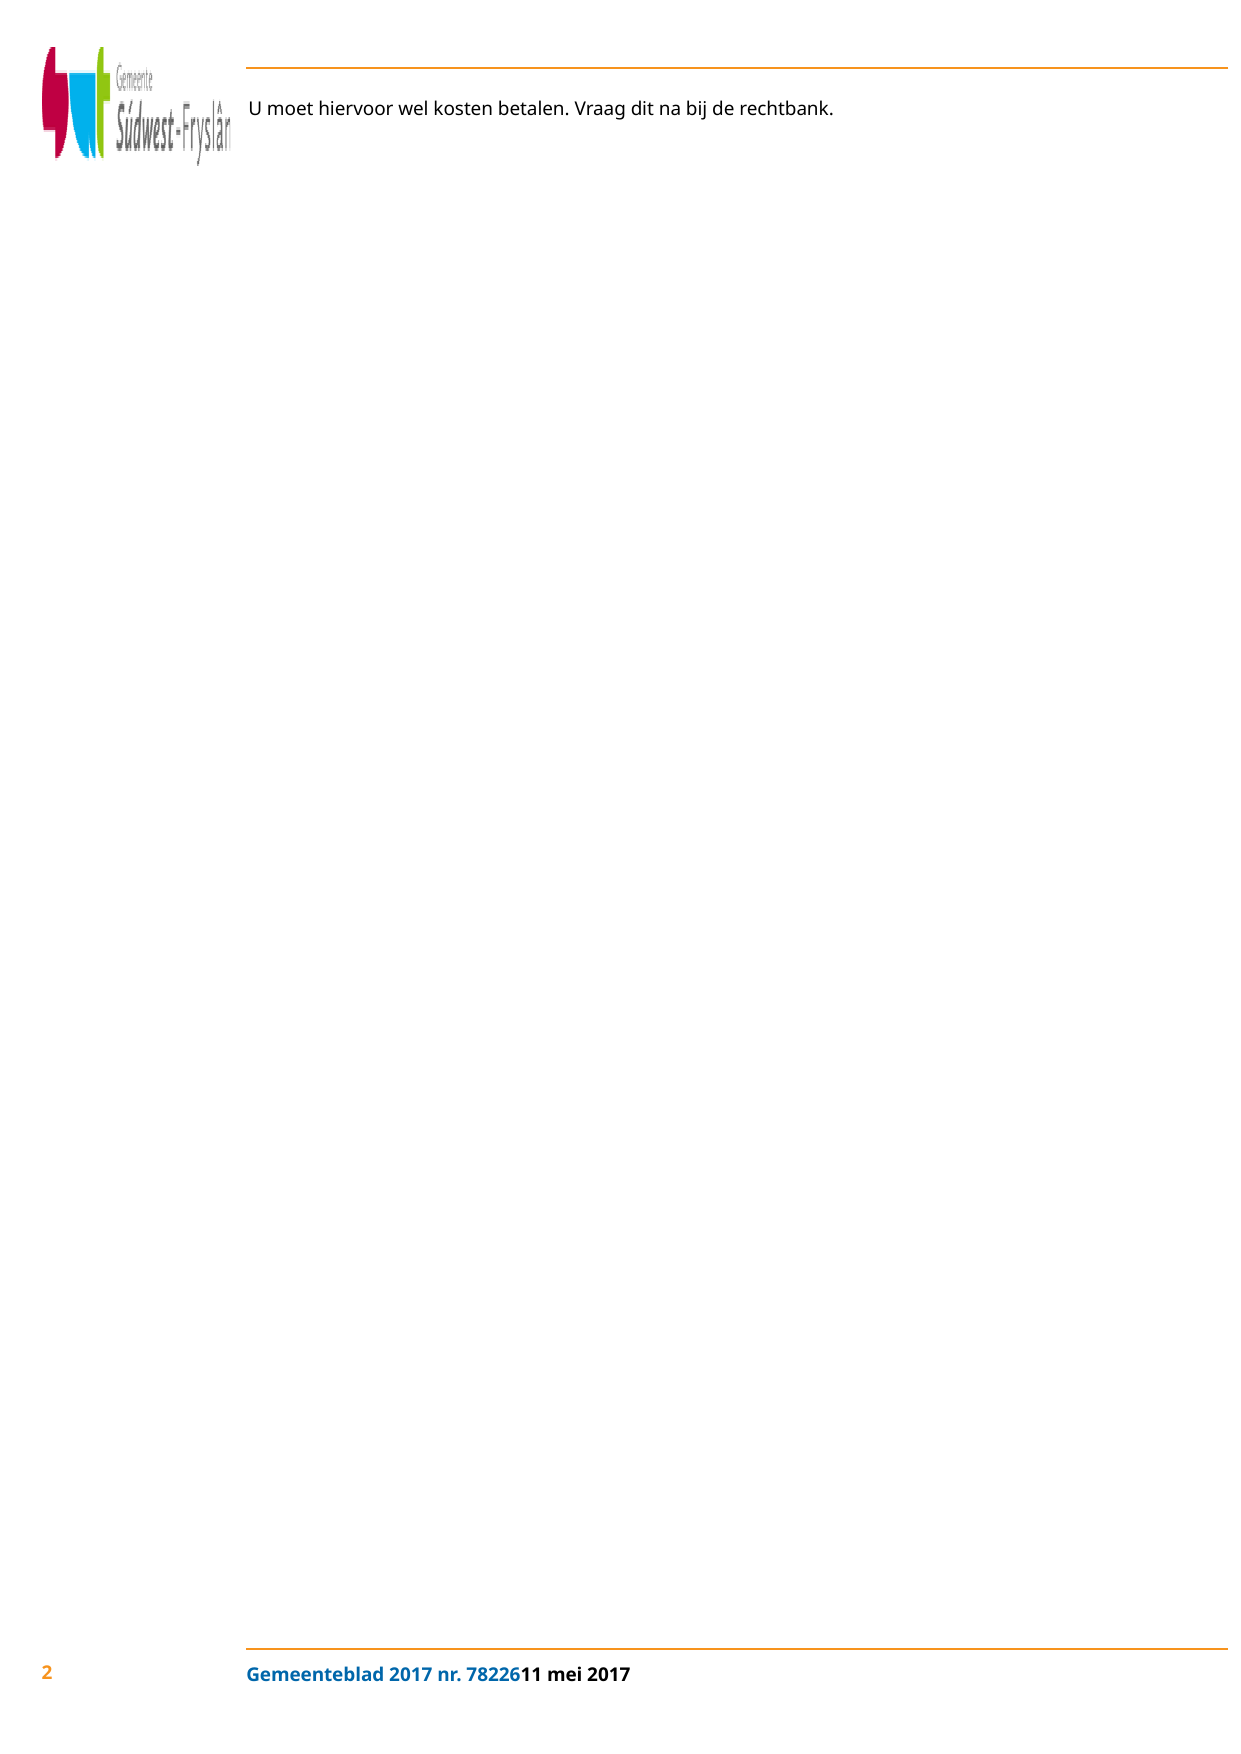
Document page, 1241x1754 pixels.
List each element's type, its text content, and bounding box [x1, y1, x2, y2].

text U moet hiervoor wel kosten betalen. Vraag dit na bij de rechtbank. [248, 95, 1152, 121]
picture [41, 47, 231, 172]
